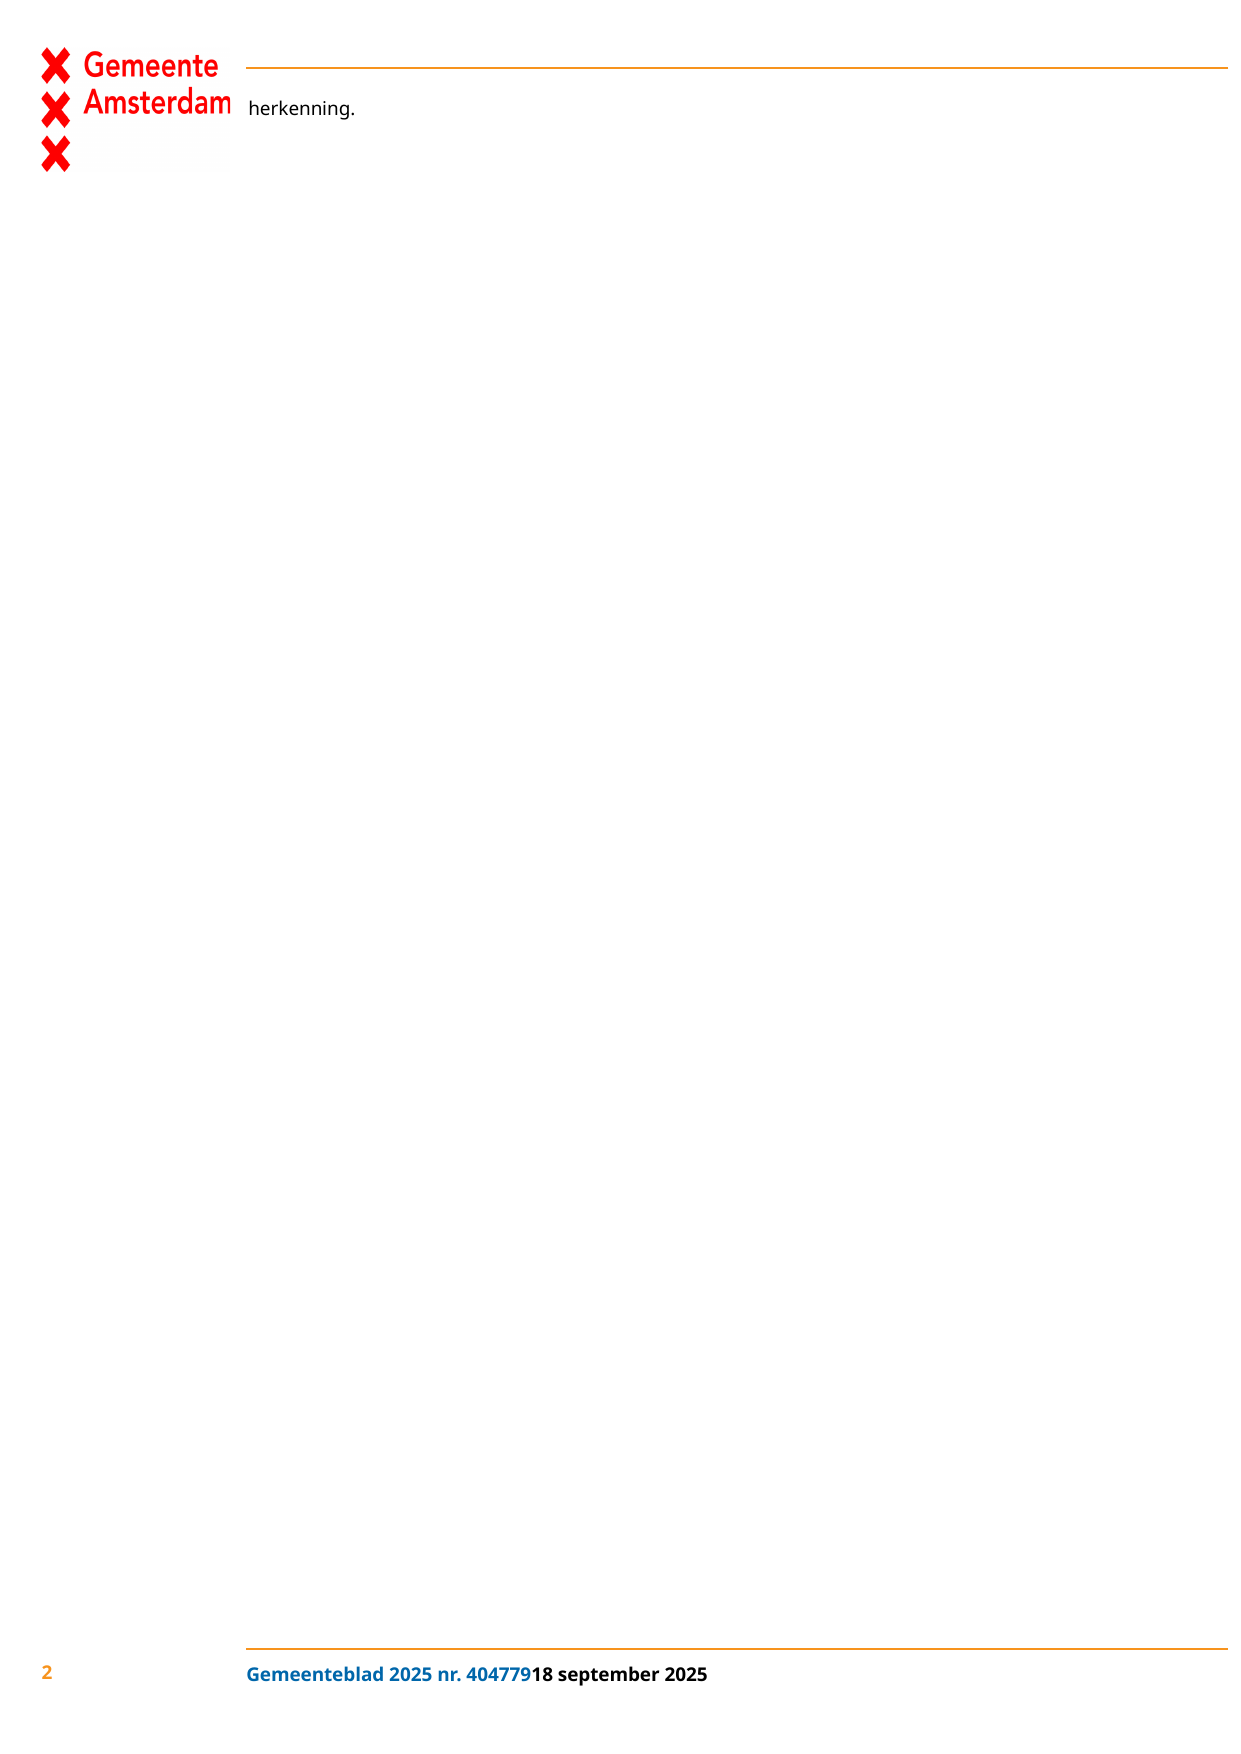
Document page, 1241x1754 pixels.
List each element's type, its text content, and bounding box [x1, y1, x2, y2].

picture [41, 47, 231, 172]
text herkenning. [248, 95, 1152, 121]
